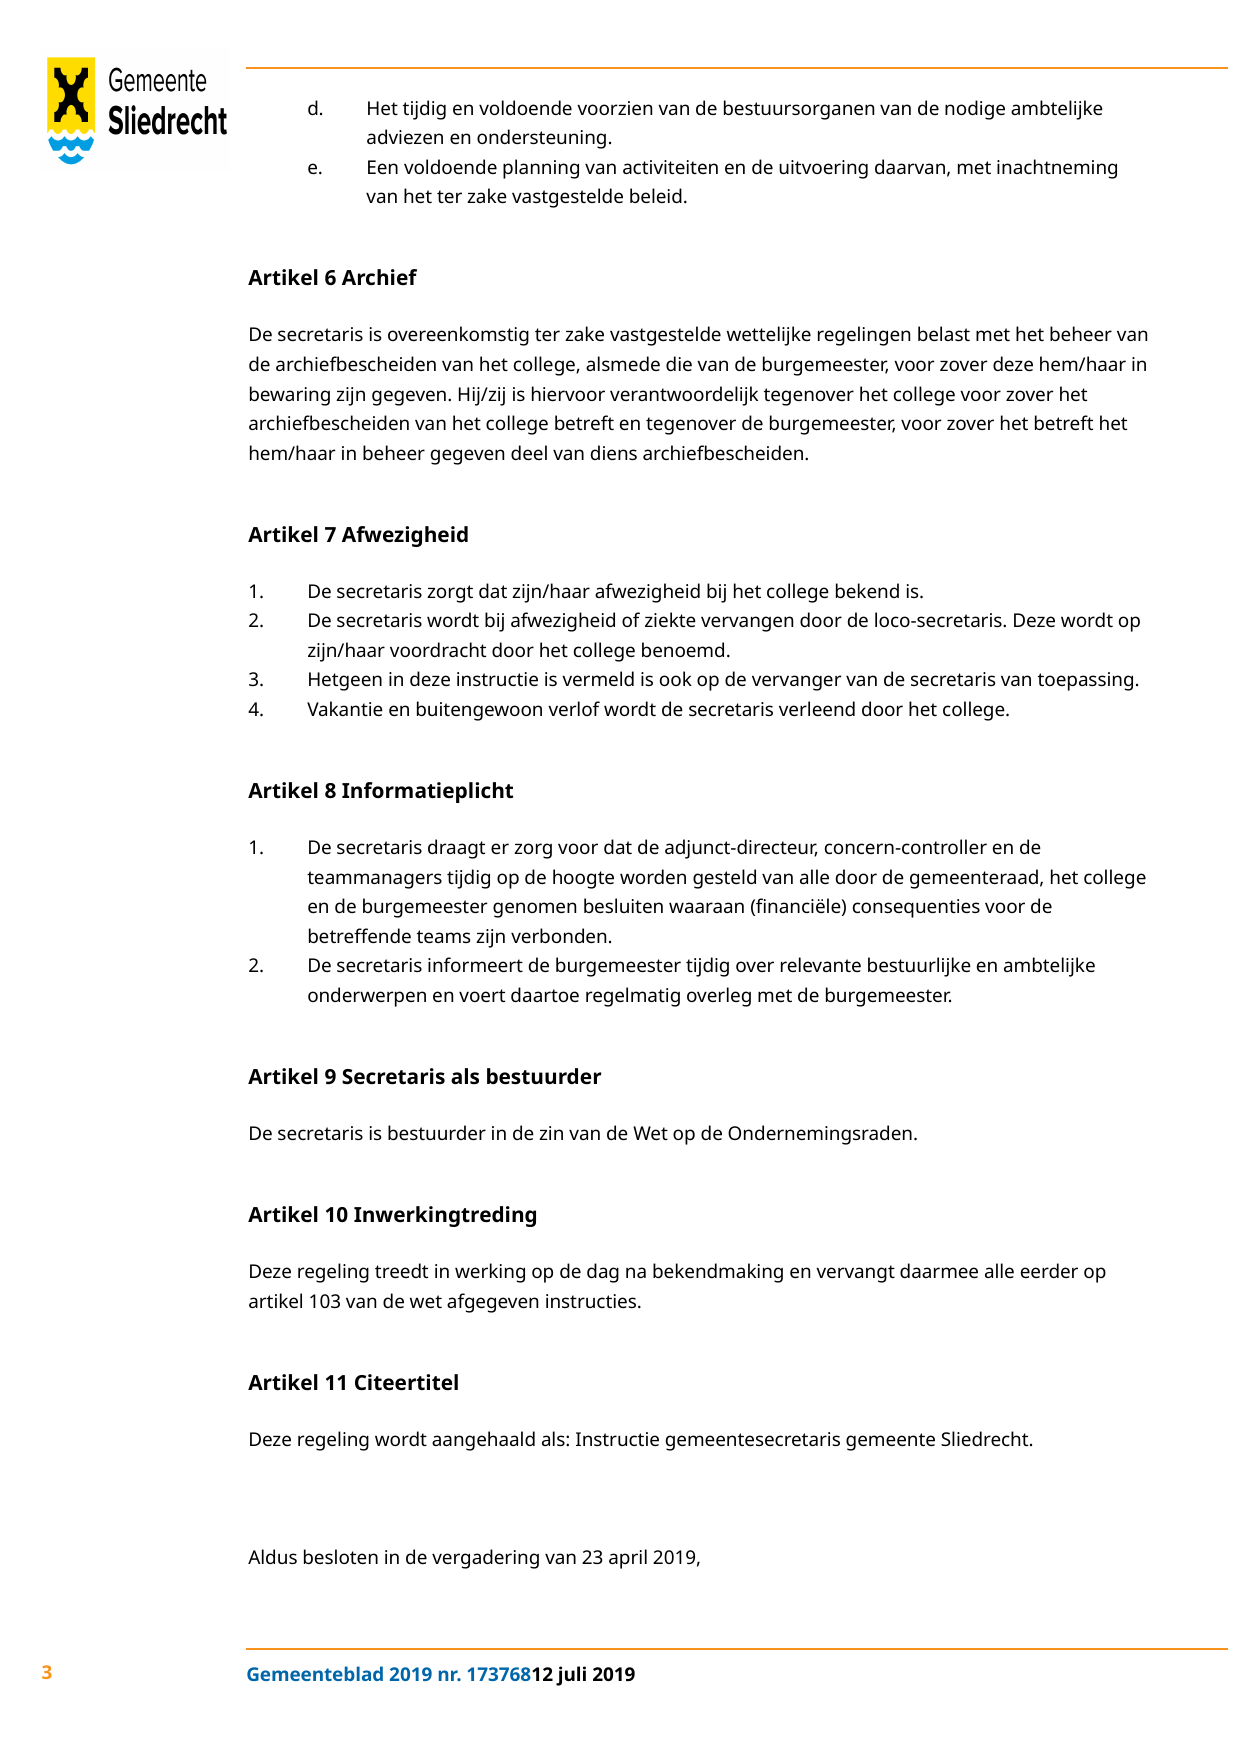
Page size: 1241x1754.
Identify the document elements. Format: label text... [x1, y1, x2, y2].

text Deze regeling wordt aangehaald als: Instructie gemeentesecretaris gemeente Sliedrecht. [248, 1426, 1152, 1452]
list De secretaris zorgt dat zijn/haar afwezigheid bij het college bekend is. [248, 578, 1152, 604]
list Hetgeen in deze instructie is vermeld is ook op de vervanger van de secretaris van toepassing. [248, 667, 1152, 692]
list De secretaris wordt bij afwezigheid of ziekte vervangen door de loco-secretaris. Deze wordt op zijn/haar voordracht door het college benoemd. [248, 607, 1152, 663]
text Artikel 8 Informatieplicht [248, 776, 1152, 805]
list Een voldoende planning van activiteiten en de uitvoering daarvan, met inachtneming van het ter zake vastgestelde beleid. [307, 154, 1152, 209]
text Artikel 7 Afwezigheid [248, 520, 1152, 548]
text De secretaris is bestuurder in de zin van de Wet op de Ondernemingsraden. [248, 1120, 1152, 1146]
text Artikel 11 Citeertitel [248, 1368, 1152, 1396]
text Artikel 9 Secretaris als bestuurder [248, 1062, 1152, 1091]
list Vakantie en buitengewoon verlof wordt de secretaris verleend door het college. [248, 696, 1152, 722]
list Het tijdig en voldoende voorzien van de bestuursorganen van de nodige ambtelijke adviezen en ondersteuning. [307, 95, 1152, 150]
text Deze regeling treedt in werking op de dag na bekendmaking en vervangt daarmee alle eerder op artikel 103 van de wet afgegeven instructies. [248, 1258, 1152, 1313]
text Aldus besloten in de vergadering van 23 april 2019, [248, 1544, 1152, 1570]
list De secretaris draagt er zorg voor dat de adjunct-directeur, concern-controller en de teammanagers tijdig op de hoogte worden gesteld van alle door de gemeenteraad, het college en de burgemeester genomen besluiten waaraan (financiële) consequenties voor de betreffende teams zijn verbonden. [248, 834, 1152, 949]
text Artikel 10 Inwerkingtreding [248, 1200, 1152, 1229]
text De secretaris is overeenkomstig ter zake vastgestelde wettelijke regelingen belast met het beheer van de archiefbescheiden van het college, alsmede die van de burgemeester, voor zover deze hem/haar in bewaring zijn gegeven. Hij/zij is hiervoor verantwoordelijk tegenover het college voor zover het archiefbescheiden van het college betreft en tegenover de burgemeester, voor zover het betreft het hem/haar in beheer gegeven deel van diens archiefbescheiden. [248, 322, 1152, 466]
list De secretaris informeert de burgemeester tijdig over relevante bestuurlijke en ambtelijke onderwerpen en voert daartoe regelmatig overleg met de burgemeester. [248, 953, 1152, 1008]
picture [41, 47, 231, 172]
text Artikel 6 Archief [248, 263, 1152, 292]
